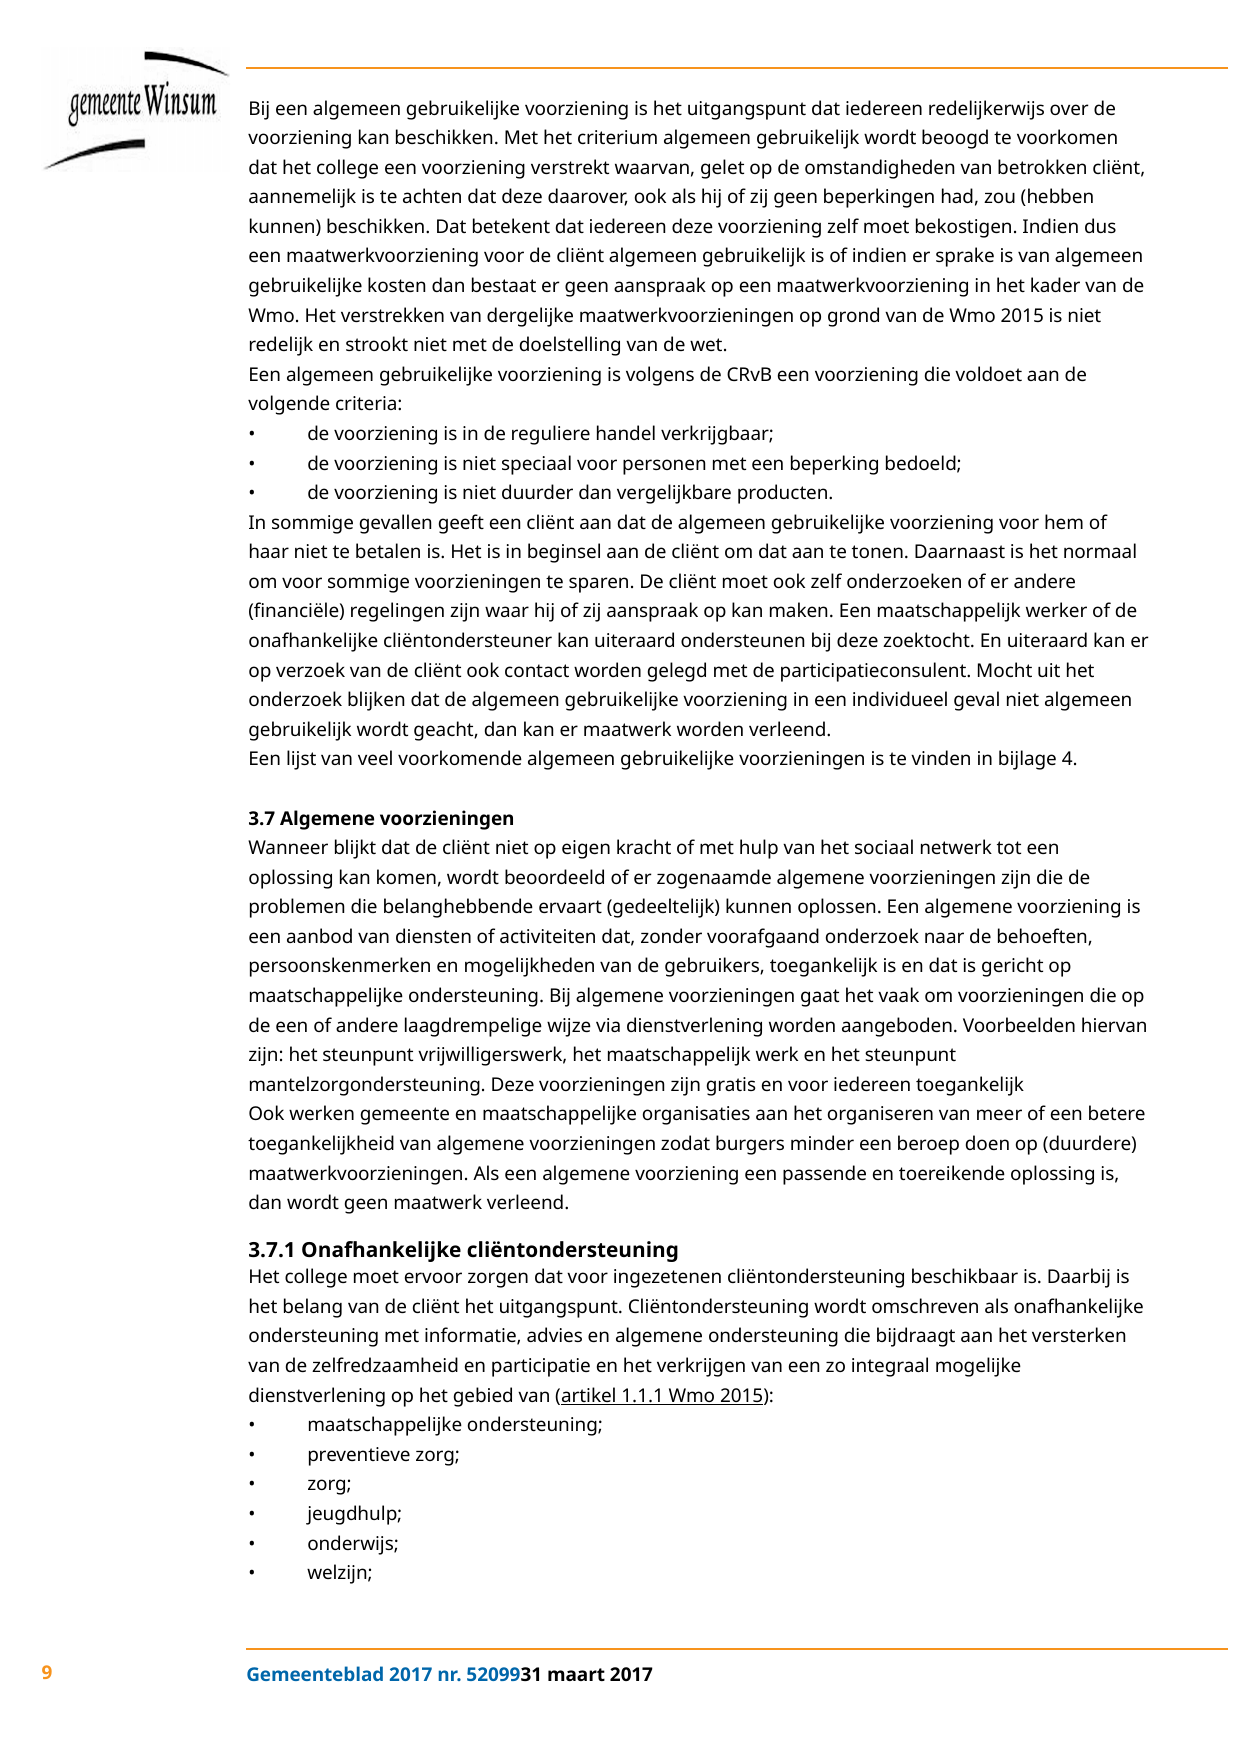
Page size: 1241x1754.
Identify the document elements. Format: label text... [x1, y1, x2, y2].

text 3.7.1 Onafhankelijke cliëntondersteuning [248, 1235, 1152, 1263]
text Een algemeen gebruikelijke voorziening is volgens de CRvB een voorziening die voldoet aan de volgende criteria: [248, 361, 1152, 416]
text Een lijst van veel voorkomende algemeen gebruikelijke voorzieningen is te vinden in bijlage 4. [248, 746, 1152, 771]
picture [41, 47, 231, 172]
list de voorziening is niet duurder dan vergelijkbare producten. [248, 479, 1152, 505]
list de voorziening is niet speciaal voor personen met een beperking bedoeld; [248, 450, 1152, 476]
text Wanneer blijkt dat de cliënt niet op eigen kracht of met hulp van het sociaal netwerk tot een [248, 834, 1152, 860]
text oplossing kan komen, wordt beoordeeld of er zogenaamde algemene voorzieningen zijn die de [248, 864, 1152, 890]
list preventieve zorg; [248, 1441, 1152, 1467]
text Bij een algemeen gebruikelijke voorziening is het uitgangspunt dat iedereen redelijkerwijs over de voorziening kan beschikken. Met het criterium algemeen gebruikelijk wordt beoogd te voorkomen dat het college een voorziening verstrekt waarvan, gelet op de omstandigheden van betrokken cliënt, aannemelijk is te achten dat deze daarover, ook als hij of zij geen beperkingen had, zou (hebben kunnen) beschikken. Dat betekent dat iedereen deze voorziening zelf moet bekostigen. Indien dus een maatwerkvoorziening voor de cliënt algemeen gebruikelijk is of indien er sprake is van algemeen gebruikelijke kosten dan bestaat er geen aanspraak op een maatwerkvoorziening in het kader van de Wmo. Het verstrekken van dergelijke maatwerkvoorzieningen op grond van de Wmo 2015 is niet redelijk en strookt niet met de doelstelling van de wet. [248, 95, 1152, 357]
list de voorziening is in de reguliere handel verkrijgbaar; [248, 420, 1152, 446]
list zorg; [248, 1471, 1152, 1496]
list maatschappelijke ondersteuning; [248, 1411, 1152, 1437]
text problemen die belanghebbende ervaart (gedeeltelijk) kunnen oplossen. Een algemene voorziening is een aanbod van diensten of activiteiten dat, zonder voorafgaand onderzoek naar de behoeften, persoonskenmerken en mogelijkheden van de gebruikers, toegankelijk is en dat is gericht op maatschappelijke ondersteuning. Bij algemene voorzieningen gaat het vaak om voorzieningen die op de een of andere laagdrempelige wijze via dienstverlening worden aangeboden. Voorbeelden hiervan zijn: het steunpunt vrijwilligerswerk, het maatschappelijk werk en het steunpunt mantelzorgondersteuning. Deze voorzieningen zijn gratis en voor iedereen toegankelijk [248, 893, 1152, 1097]
list welzijn; [248, 1559, 1152, 1585]
list onderwijs; [248, 1530, 1152, 1555]
list jeugdhulp; [248, 1500, 1152, 1526]
text Ook werken gemeente en maatschappelijke organisaties aan het organiseren van meer of een betere toegankelijkheid van algemene voorzieningen zodat burgers minder een beroep doen op (duurdere) maatwerkvoorzieningen. Als een algemene voorziening een passende en toereikende oplossing is, dan wordt geen maatwerk verleend. [248, 1101, 1152, 1215]
text In sommige gevallen geeft een cliënt aan dat de algemeen gebruikelijke voorziening voor hem of haar niet te betalen is. Het is in beginsel aan de cliënt om dat aan te tonen. Daarnaast is het normaal om voor sommige voorzieningen te sparen. De cliënt moet ook zelf onderzoeken of er andere (financiële) regelingen zijn waar hij of zij aanspraak op kan maken. Een maatschappelijk werker of de onafhankelijke cliëntondersteuner kan uiteraard ondersteunen bij deze zoektocht. En uiteraard kan er op verzoek van de cliënt ook contact worden gelegd met de participatieconsulent. Mocht uit het onderzoek blijken dat de algemeen gebruikelijke voorziening in een individueel geval niet algemeen gebruikelijk wordt geacht, dan kan er maatwerk worden verleend. [248, 509, 1152, 742]
text Het college moet ervoor zorgen dat voor ingezetenen cliëntondersteuning beschikbaar is. Daarbij is het belang van de cliënt het uitgangspunt. Cliëntondersteuning wordt omschreven als onafhankelijke ondersteuning met informatie, advies en algemene ondersteuning die bijdraagt aan het versterken van de zelfredzaamheid en participatie en het verkrijgen van een zo integraal mogelijke dienstverlening op het gebied van (artikel 1.1.1 Wmo 2015): [248, 1263, 1152, 1407]
text 3.7 Algemene voorzieningen [248, 805, 1152, 831]
